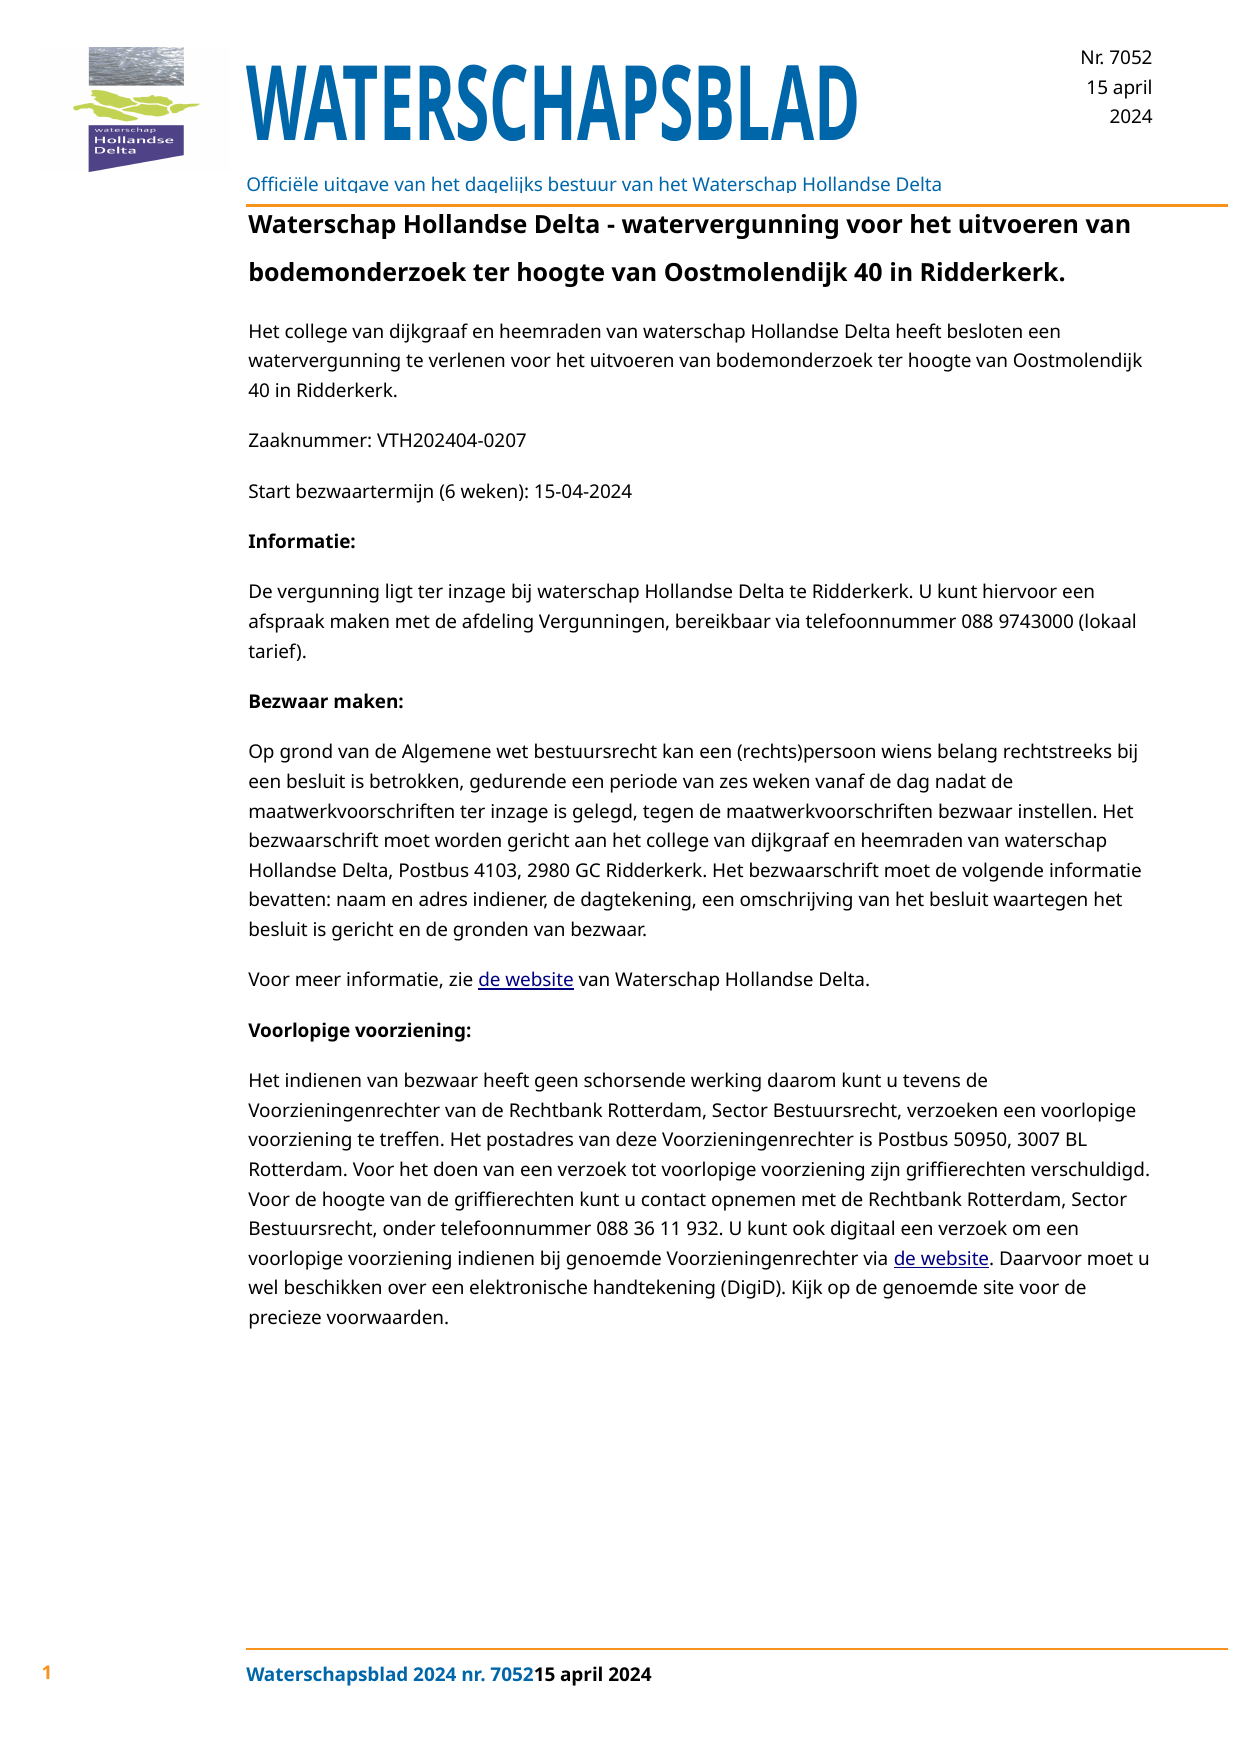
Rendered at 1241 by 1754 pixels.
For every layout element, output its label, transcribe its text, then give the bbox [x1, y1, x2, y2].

text Waterschap Hollandse Delta - watervergunning voor het uitvoeren van bodemonderzoek ter hoogte van Oostmolendijk 40 in Ridderkerk. [248, 207, 1152, 288]
text Het college van dijkgraaf en heemraden van waterschap Hollandse Delta heeft besloten een watervergunning te verlenen voor het uitvoeren van bodemonderzoek ter hoogte van Oostmolendijk 40 in Ridderkerk. [248, 318, 1152, 403]
text Informatie: [248, 528, 1152, 554]
text Voorlopige voorziening: [248, 1017, 1152, 1043]
picture [41, 47, 231, 172]
text De vergunning ligt ter inzage bij waterschap Hollandse Delta te Ridderkerk. U kunt hiervoor een afspraak maken met de afdeling Vergunningen, bereikbaar via telefoonnummer 088 9743000 (lokaal tarief). [248, 579, 1152, 664]
text Op grond van de Algemene wet bestuursrecht kan een (rechts)persoon wiens belang rechtstreeks bij een besluit is betrokken, gedurende een periode van zes weken vanaf de dag nadat de maatwerkvoorschriften ter inzage is gelegd, tegen de maatwerkvoorschriften bezwaar instellen. Het bezwaarschrift moet worden gericht aan het college van dijkgraaf en heemraden van waterschap Hollandse Delta, Postbus 4103, 2980 GC Ridderkerk. Het bezwaarschrift moet de volgende informatie bevatten: naam en adres indiener, de dagtekening, een omschrijving van het besluit waartegen het besluit is gericht en de gronden van bezwaar. [248, 739, 1152, 942]
text Start bezwaartermijn (6 weken): 15-04-2024 [248, 478, 1152, 504]
text Bezwaar maken: [248, 688, 1152, 714]
text Het indienen van bezwaar heeft geen schorsende werking daarom kunt u tevens de Voorzieningenrechter van de Rechtbank Rotterdam, Sector Bestuursrecht, verzoeken een voorlopige voorziening te treffen. Het postadres van deze Voorzieningenrechter is Postbus 50950, 3007 BL Rotterdam. Voor het doen van een verzoek tot voorlopige voorziening zijn griffierechten verschuldigd. Voor de hoogte van de griffierechten kunt u contact opnemen met de Rechtbank Rotterdam, Sector Bestuursrecht, onder telefoonnummer 088 36 11 932. U kunt ook digitaal een verzoek om een voorlopige voorziening indienen bij genoemde Voorzieningenrechter via de website. Daarvoor moet u wel beschikken over een elektronische handtekening (DigiD). Kijk op de genoemde site voor de precieze voorwaarden. [248, 1067, 1152, 1330]
text Voor meer informatie, zie de website van Waterschap Hollandse Delta. [248, 967, 1152, 992]
text Zaaknummer: VTH202404-0207 [248, 427, 1152, 453]
